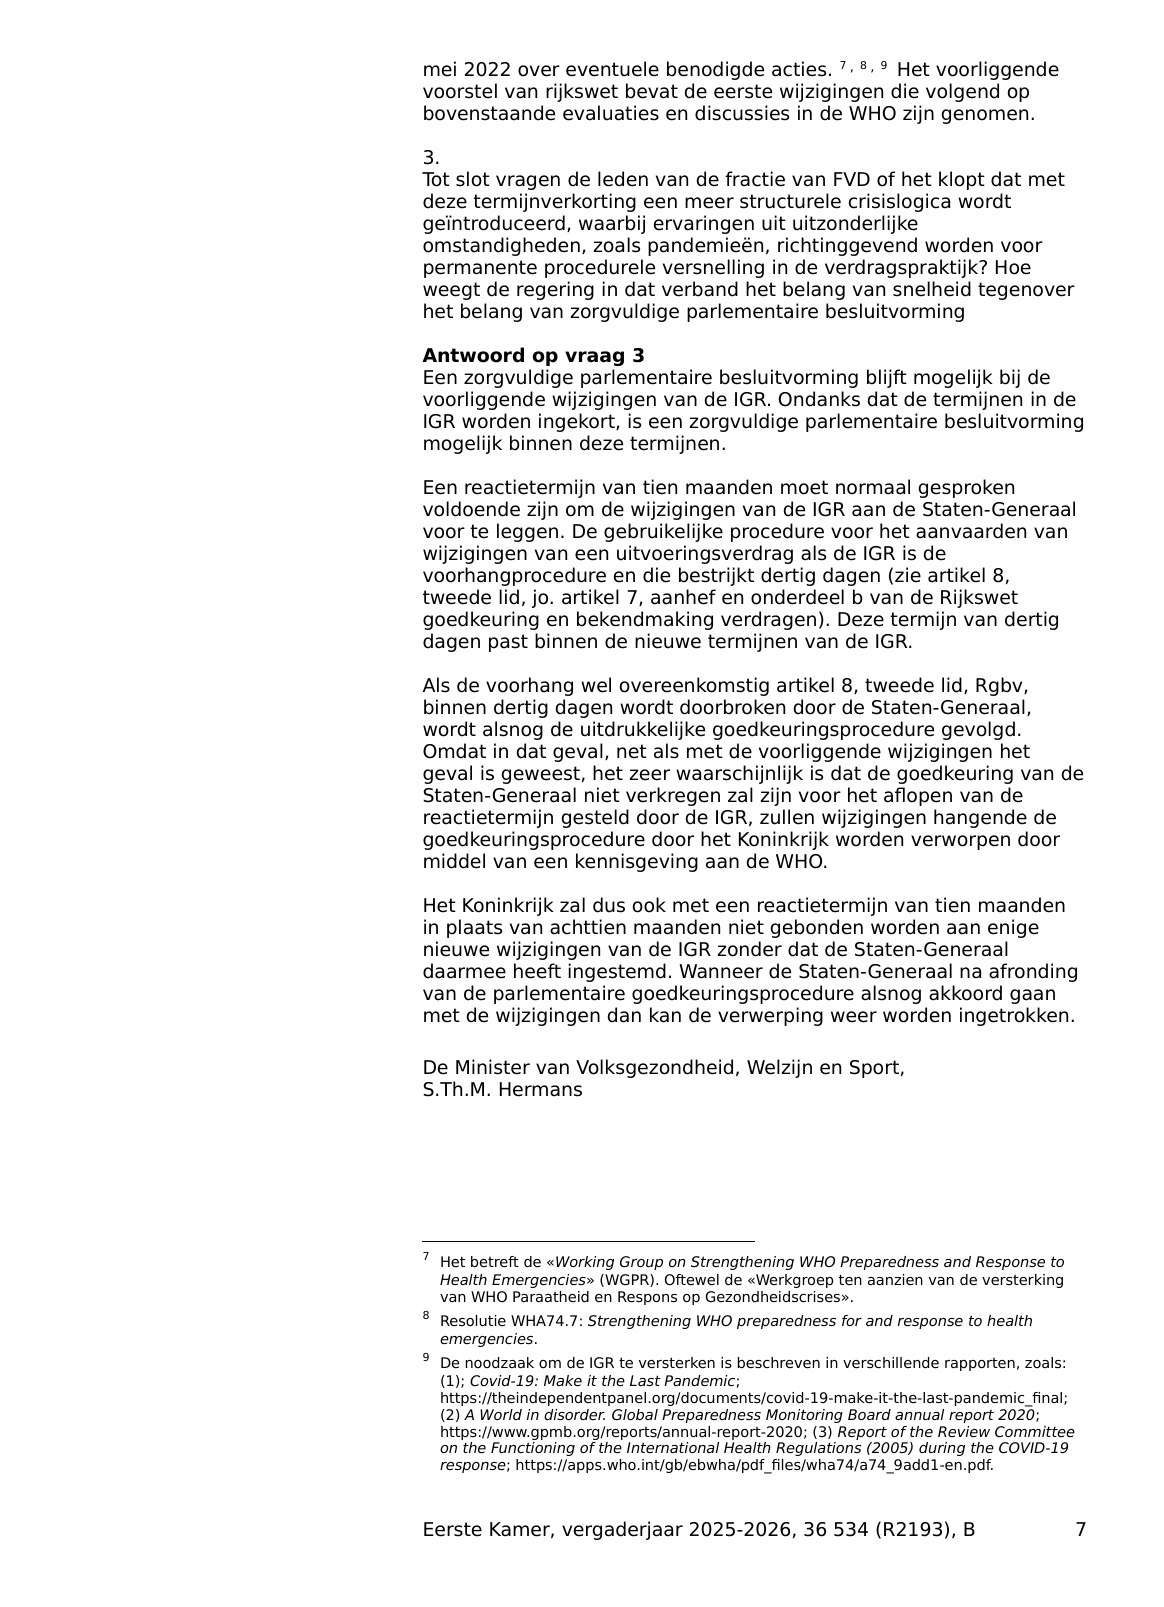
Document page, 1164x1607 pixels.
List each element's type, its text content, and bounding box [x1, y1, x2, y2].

text Als de voorhang wel overeenkomstig artikel 8, tweede lid, Rgbv, binnen dertig dagen wordt doorbroken door de Staten-Generaal, wordt alsnog de uitdrukkelijke goedkeuringsprocedure gevolgd. Omdat in dat geval, net als met de voorliggende wijzigingen het geval is geweest, het zeer waarschijnlijk is dat de goedkeuring van de Staten-Generaal niet verkregen zal zijn voor het aflopen van de reactietermijn gesteld door de IGR, zullen wijzigingen hangende de goedkeuringsprocedure door het Koninkrijk worden verworpen door middel van een kennisgeving aan de WHO. [422, 675, 1087, 873]
text De noodzaak om de IGR te versterken is beschreven in verschillende rapporten, zoals: (1); Covid-19: Make it the Last Pandemic; https://theindependentpanel.org/documents/covid-19-make-it-the-last-pandemic_final; (2) A World in disorder. Global Preparedness Monitoring Board annual report 2020; https://www.gpmb.org/reports/annual-report-2020; (3) Report of the Review Committee on the Functioning of the International Health Regulations (2005) during the COVID-19 response; https://apps.who.int/gb/ebwha/pdf_files/wha74/a74_9add1-en.pdf. [422, 1351, 1087, 1474]
text Het betreft de «Working Group on Strengthening WHO Preparedness and Response to Health Emergencies» (WGPR). Oftewel de «Werkgroep ten aanzien van de versterking van WHO Paraatheid en Respons op Gezondheidscrises». [422, 1250, 1087, 1306]
text Een reactietermijn van tien maanden moet normaal gesproken voldoende zijn om de wijzigingen van de IGR aan de Staten-Generaal voor te leggen. De gebruikelijke procedure voor het aanvaarden van wijzigingen van een uitvoeringsverdrag als de IGR is de voorhangprocedure en die bestrijkt dertig dagen (zie artikel 8, tweede lid, jo. artikel 7, aanhef en onderdeel b van de Rijkswet goedkeuring en bekendmaking verdragen). Deze termijn van dertig dagen past binnen de nieuwe termijnen van de IGR. [422, 477, 1087, 653]
text 3. [422, 147, 1087, 169]
text mei 2022 over eventuele benodigde acties. , , Het voorliggende voorstel van rijkswet bevat de eerste wijzigingen die volgend op bovenstaande evaluaties en discussies in de WHO zijn genomen. [422, 59, 1087, 125]
text Een zorgvuldige parlementaire besluitvorming blijft mogelijk bij de voorliggende wijzigingen van de IGR. Ondanks dat de termijnen in de IGR worden ingekort, is een zorgvuldige parlementaire besluitvorming mogelijk binnen deze termijnen. [422, 367, 1087, 455]
text Tot slot vragen de leden van de fractie van FVD of het klopt dat met deze termijnverkorting een meer structurele crisislogica wordt geïntroduceerd, waarbij ervaringen uit uitzonderlijke omstandigheden, zoals pandemieën, richtinggevend worden voor permanente procedurele versnelling in de verdragspraktijk? Hoe weegt de regering in dat verband het belang van snelheid tegenover het belang van zorgvuldige parlementaire besluitvorming [422, 169, 1087, 323]
text Resolutie WHA74.7: Strengthening WHO preparedness for and response to health emergencies. [422, 1309, 1087, 1348]
text Het Koninkrijk zal dus ook met een reactietermijn van tien maanden in plaats van achttien maanden niet gebonden worden aan enige nieuwe wijzigingen van de IGR zonder dat de Staten-Generaal daarmee heeft ingestemd. Wanneer de Staten-Generaal na afronding van de parlementaire goedkeuringsprocedure alsnog akkoord gaan met de wijzigingen dan kan de verwerping weer worden ingetrokken. [422, 895, 1087, 1027]
text De Minister van Volksgezondheid, Welzijn en Sport, S.Th.M. Hermans [422, 1057, 1087, 1101]
text Antwoord op vraag 3 [422, 345, 1087, 367]
